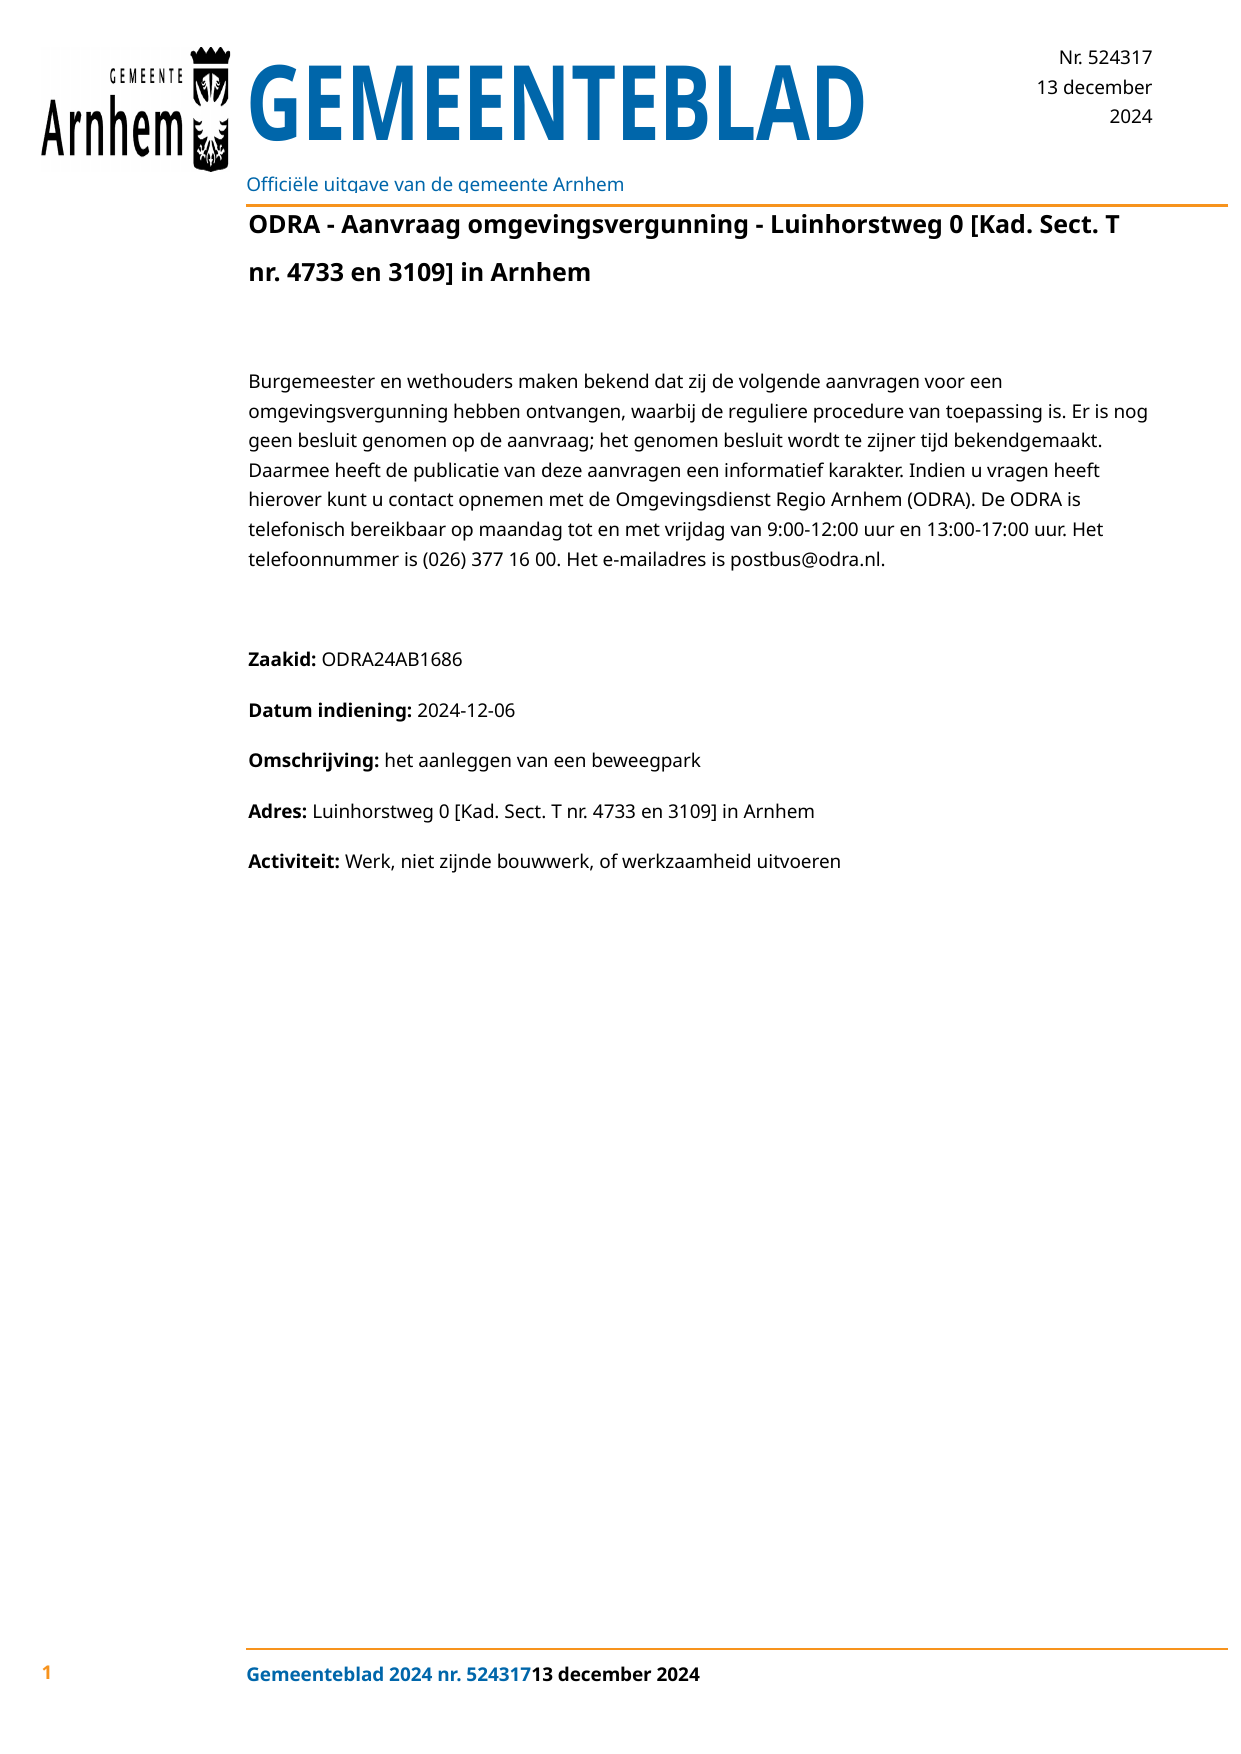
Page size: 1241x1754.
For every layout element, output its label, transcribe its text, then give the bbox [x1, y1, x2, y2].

text Adres: Luinhorstweg 0 [Kad. Sect. T nr. 4733 en 3109] in Arnhem [248, 798, 1152, 824]
text ODRA - Aanvraag omgevingsvergunning - Luinhorstweg 0 [Kad. Sect. T nr. 4733 en 3109] in Arnhem [248, 207, 1152, 288]
text Datum indiening: 2024-12-06 [248, 697, 1152, 723]
text Zaakid: ODRA24AB1686 [248, 647, 1152, 672]
picture [41, 47, 231, 172]
text Burgemeester en wethouders maken bekend dat zij de volgende aanvragen voor een omgevingsvergunning hebben ontvangen, waarbij de reguliere procedure van toepassing is. Er is nog geen besluit genomen op de aanvraag; het genomen besluit wordt te zijner tijd bekendgemaakt. Daarmee heeft de publicatie van deze aanvragen een informatief karakter. Indien u vragen heeft hierover kunt u contact opnemen met de Omgevingsdienst Regio Arnhem (ODRA). De ODRA is telefonisch bereikbaar op maandag tot en met vrijdag van 9:00-12:00 uur en 13:00-17:00 uur. Het telefoonnummer is (026) 377 16 00. Het e-mailadres is postbus@odra.nl. [248, 368, 1152, 572]
text Omschrijving: het aanleggen van een beweegpark [248, 747, 1152, 773]
text Activiteit: Werk, niet zijnde bouwwerk, of werkzaamheid uitvoeren [248, 848, 1152, 874]
